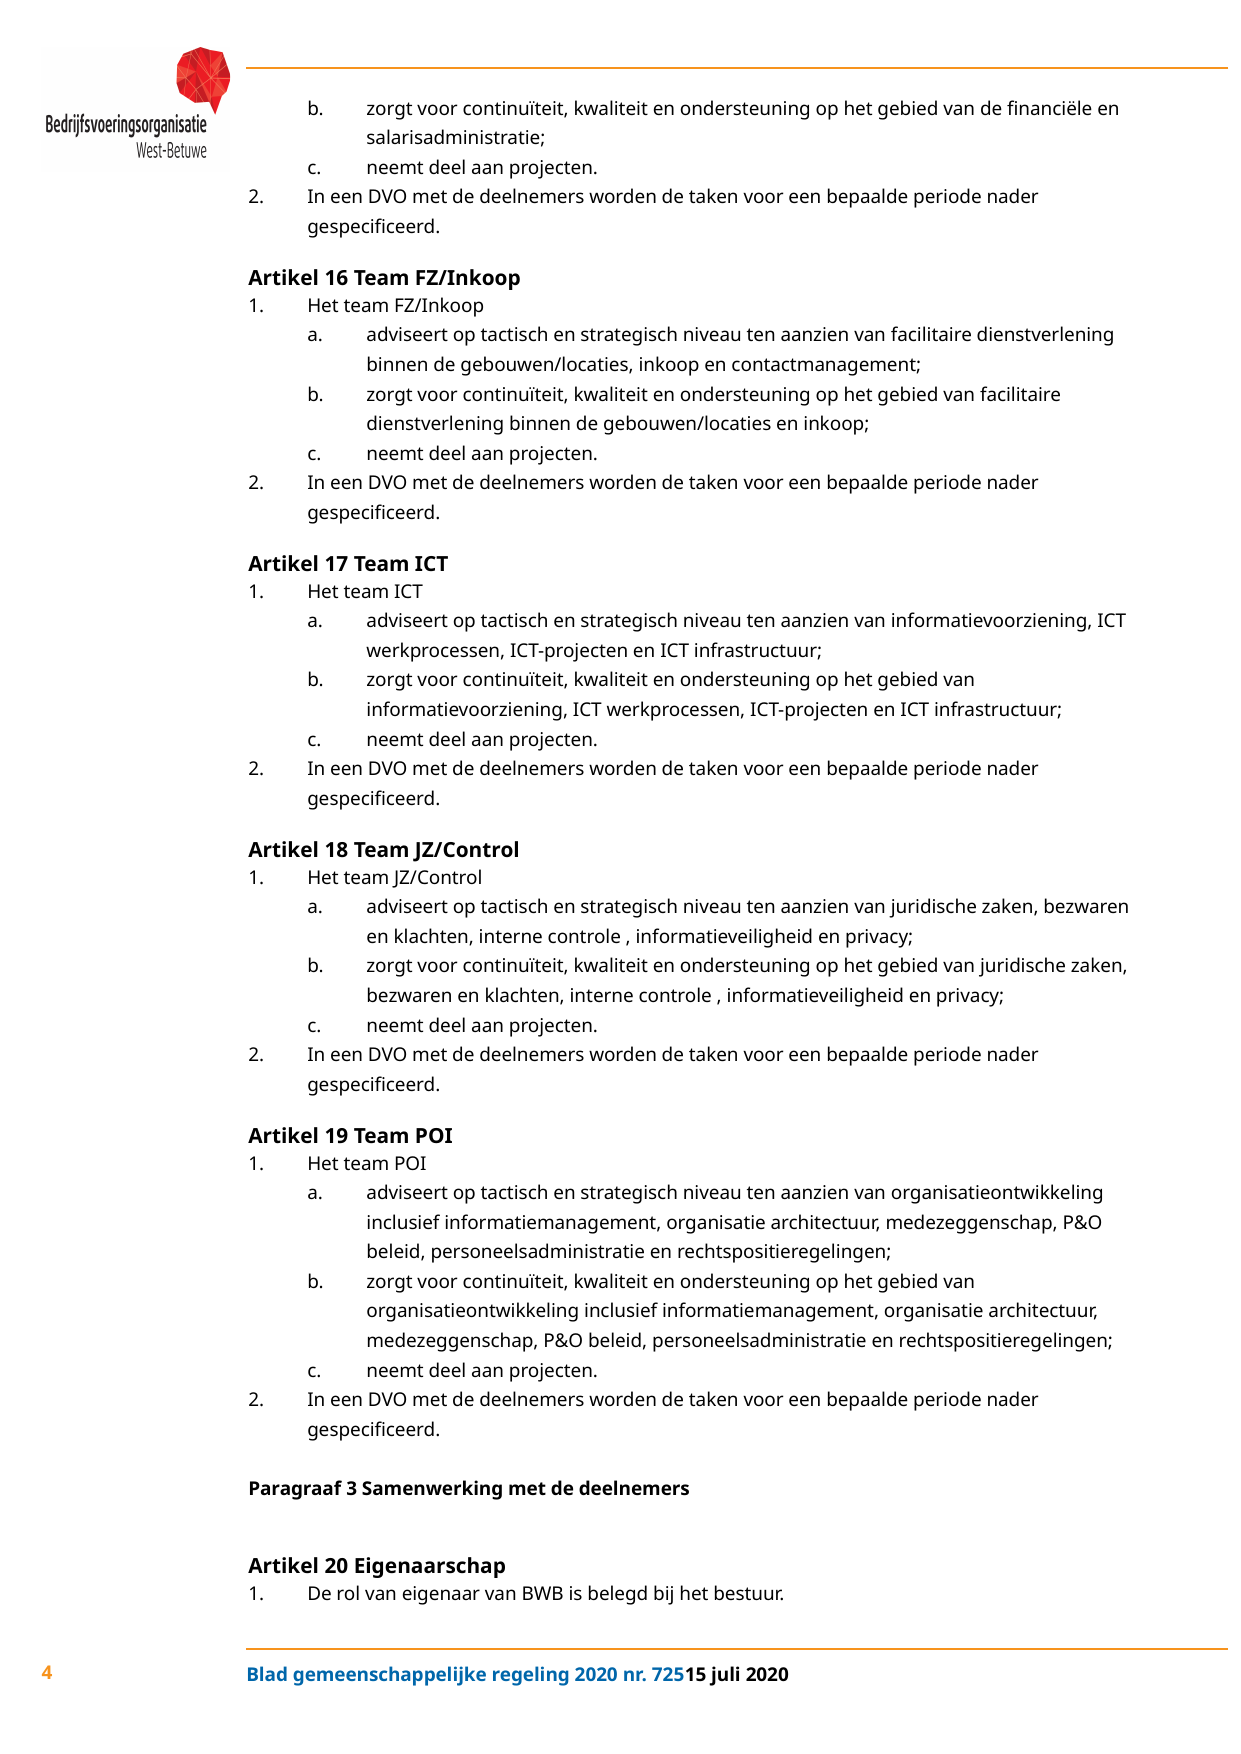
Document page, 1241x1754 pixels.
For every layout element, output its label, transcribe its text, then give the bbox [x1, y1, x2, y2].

text Artikel 16 Team FZ/Inkoop [248, 263, 1152, 292]
list In een DVO met de deelnemers worden de taken voor een bepaalde periode nader gespecificeerd. [248, 1386, 1152, 1442]
text Artikel 20 Eigenaarschap [248, 1551, 1152, 1580]
list adviseert op tactisch en strategisch niveau ten aanzien van organisatieontwikkeling inclusief informatiemanagement, organisatie architectuur, medezeggenschap, P&O beleid, personeelsadministratie en rechtspositieregelingen; [307, 1179, 1152, 1264]
list adviseert op tactisch en strategisch niveau ten aanzien van informatievoorziening, ICT werkprocessen, ICT-projecten en ICT infrastructuur; [307, 607, 1152, 663]
text Artikel 17 Team ICT [248, 549, 1152, 578]
list neemt deel aan projecten. [307, 1357, 1152, 1383]
list Het team JZ/Control [248, 864, 1152, 889]
list zorgt voor continuïteit, kwaliteit en ondersteuning op het gebied van juridische zaken, bezwaren en klachten, interne controle , informatieveiligheid en privacy; [307, 953, 1152, 1008]
list neemt deel aan projecten. [307, 440, 1152, 466]
list In een DVO met de deelnemers worden de taken voor een bepaalde periode nader gespecificeerd. [248, 755, 1152, 811]
text Artikel 19 Team POI [248, 1121, 1152, 1150]
list In een DVO met de deelnemers worden de taken voor een bepaalde periode nader gespecificeerd. [248, 1041, 1152, 1097]
list zorgt voor continuïteit, kwaliteit en ondersteuning op het gebied van facilitaire dienstverlening binnen de gebouwen/locaties en inkoop; [307, 381, 1152, 436]
list neemt deel aan projecten. [307, 154, 1152, 180]
list Het team FZ/Inkoop [248, 292, 1152, 318]
list In een DVO met de deelnemers worden de taken voor een bepaalde periode nader gespecificeerd. [248, 183, 1152, 239]
list adviseert op tactisch en strategisch niveau ten aanzien van facilitaire dienstverlening binnen de gebouwen/locaties, inkoop en contactmanagement; [307, 322, 1152, 377]
list zorgt voor continuïteit, kwaliteit en ondersteuning op het gebied van organisatieontwikkeling inclusief informatiemanagement, organisatie architectuur, medezeggenschap, P&O beleid, personeelsadministratie en rechtspositieregelingen; [307, 1268, 1152, 1353]
list zorgt voor continuïteit, kwaliteit en ondersteuning op het gebied van informatievoorziening, ICT werkprocessen, ICT-projecten en ICT infrastructuur; [307, 667, 1152, 722]
list adviseert op tactisch en strategisch niveau ten aanzien van juridische zaken, bezwaren en klachten, interne controle , informatieveiligheid en privacy; [307, 893, 1152, 949]
list De rol van eigenaar van BWB is belegd bij het bestuur. [248, 1580, 1152, 1606]
list Het team POI [248, 1150, 1152, 1176]
text Paragraaf 3 Samenwerking met de deelnemers [248, 1475, 1152, 1501]
list Het team ICT [248, 578, 1152, 604]
list neemt deel aan projecten. [307, 726, 1152, 752]
text Artikel 18 Team JZ/Control [248, 835, 1152, 864]
list neemt deel aan projecten. [307, 1012, 1152, 1037]
list In een DVO met de deelnemers worden de taken voor een bepaalde periode nader gespecificeerd. [248, 469, 1152, 525]
list zorgt voor continuïteit, kwaliteit en ondersteuning op het gebied van de financiële en salarisadministratie; [307, 95, 1152, 150]
picture [41, 47, 231, 172]
